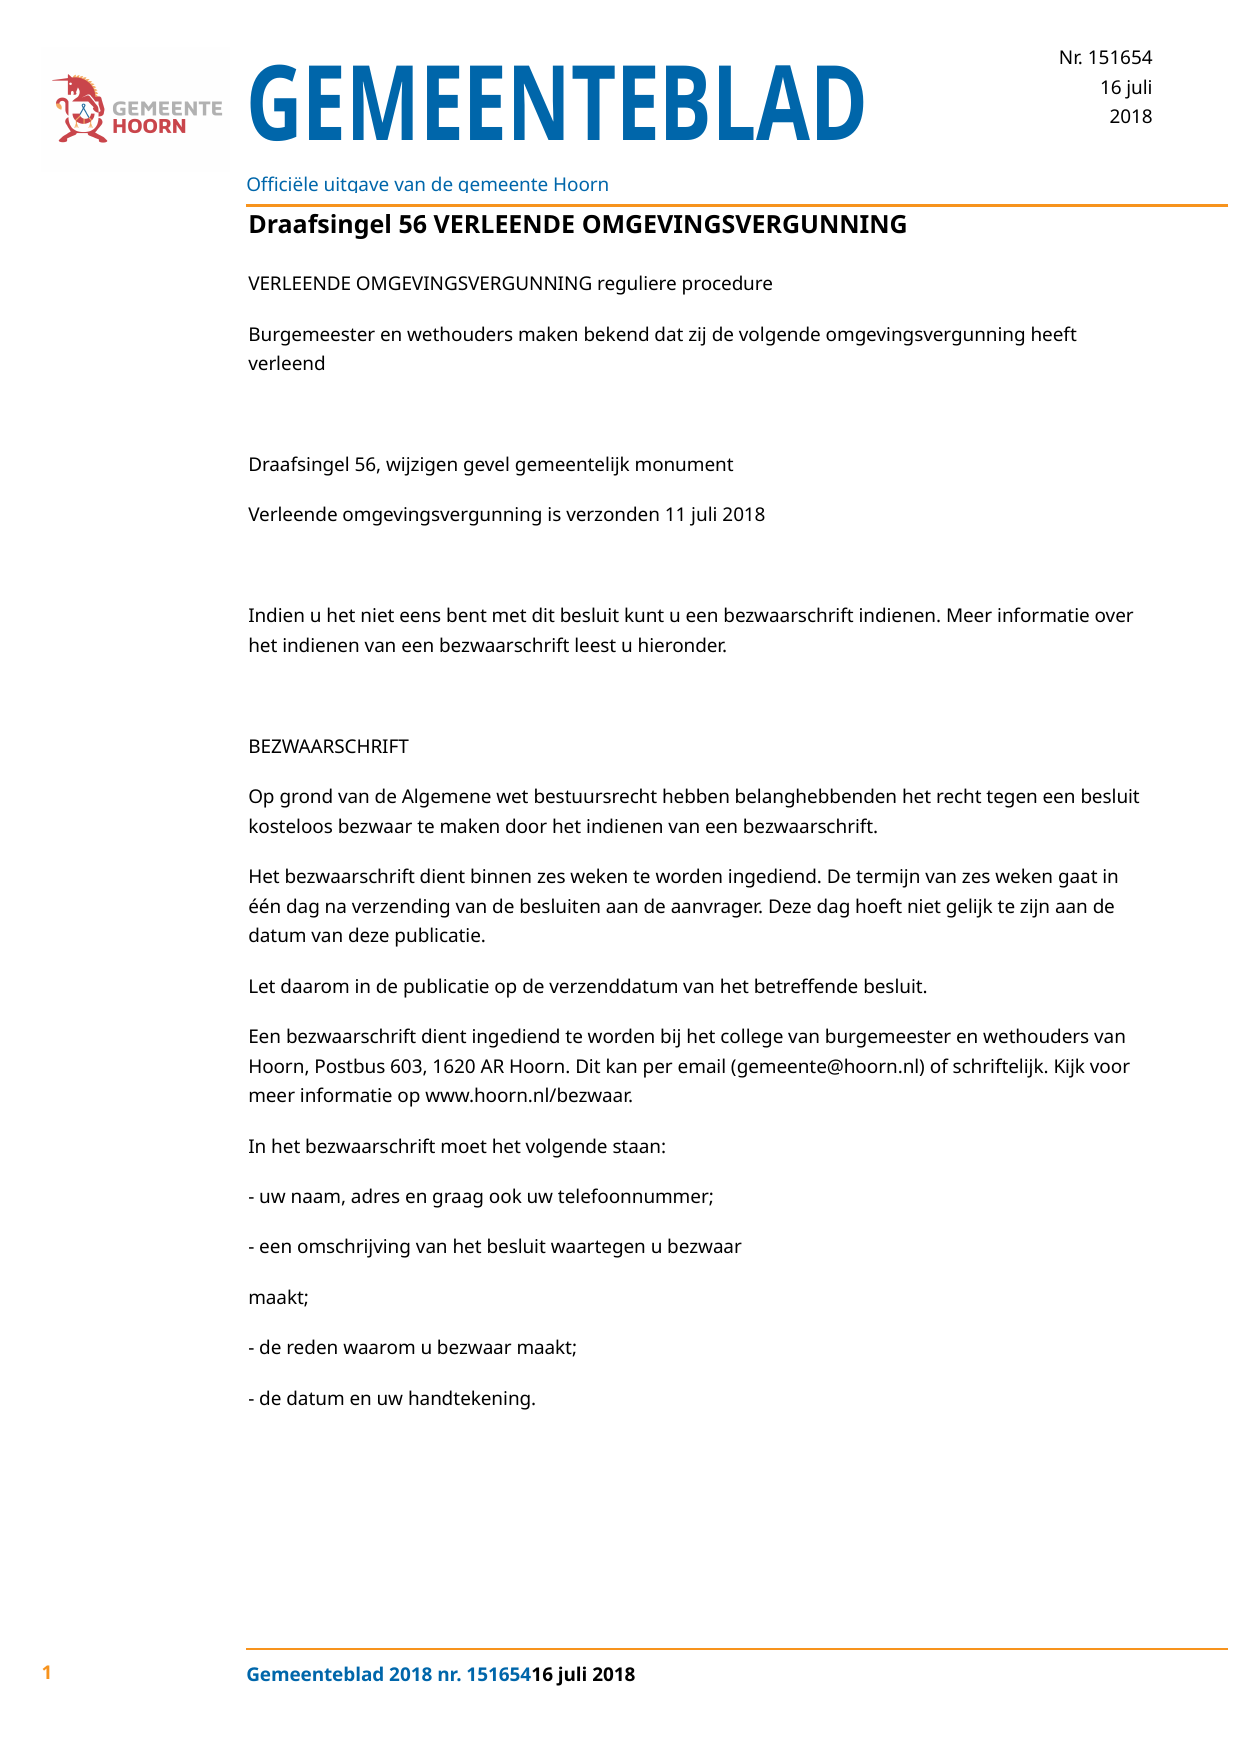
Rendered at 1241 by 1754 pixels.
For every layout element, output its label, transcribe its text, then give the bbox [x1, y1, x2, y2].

text - uw naam, adres en graag ook uw telefoonnummer; [248, 1183, 1152, 1209]
text Let daarom in de publicatie op de verzenddatum van het betreffende besluit. [248, 973, 1152, 998]
text - de datum en uw handtekening. [248, 1385, 1152, 1411]
text Draafsingel 56 VERLEENDE OMGEVINGSVERGUNNING [248, 207, 1152, 241]
text Verleende omgevingsvergunning is verzonden 11 juli 2018 [248, 502, 1152, 527]
text VERLEENDE OMGEVINGSVERGUNNING reguliere procedure [248, 270, 1152, 296]
text Het bezwaarschrift dient binnen zes weken te worden ingediend. De termijn van zes weken gaat in één dag na verzending van de besluiten aan de aanvrager. Deze dag hoeft niet gelijk te zijn aan de datum van deze publicatie. [248, 863, 1152, 948]
text Een bezwaarschrift dient ingediend te worden bij het college van burgemeester en wethouders van Hoorn, Postbus 603, 1620 AR Hoorn. Dit kan per email (gemeente@hoorn.nl) of schriftelijk. Kijk voor meer informatie op www.hoorn.nl/bezwaar. [248, 1023, 1152, 1108]
text BEZWAARSCHRIFT [248, 733, 1152, 758]
text Op grond van de Algemene wet bestuursrecht hebben belanghebbenden het recht tegen een besluit kosteloos bezwaar te maken door het indienen van een bezwaarschrift. [248, 783, 1152, 838]
text Indien u het niet eens bent met dit besluit kunt u een bezwaarschrift indienen. Meer informatie over het indienen van een bezwaarschrift leest u hieronder. [248, 602, 1152, 658]
text In het bezwaarschrift moet het volgende staan: [248, 1133, 1152, 1158]
text Burgemeester en wethouders maken bekend dat zij de volgende omgevingsvergunning heeft verleend [248, 321, 1152, 376]
text - een omschrijving van het besluit waartegen u bezwaar [248, 1234, 1152, 1259]
text - de reden waarom u bezwaar maakt; [248, 1334, 1152, 1360]
text maakt; [248, 1284, 1152, 1310]
text Draafsingel 56, wijzigen gevel gemeentelijk monument [248, 451, 1152, 477]
picture [41, 47, 231, 172]
